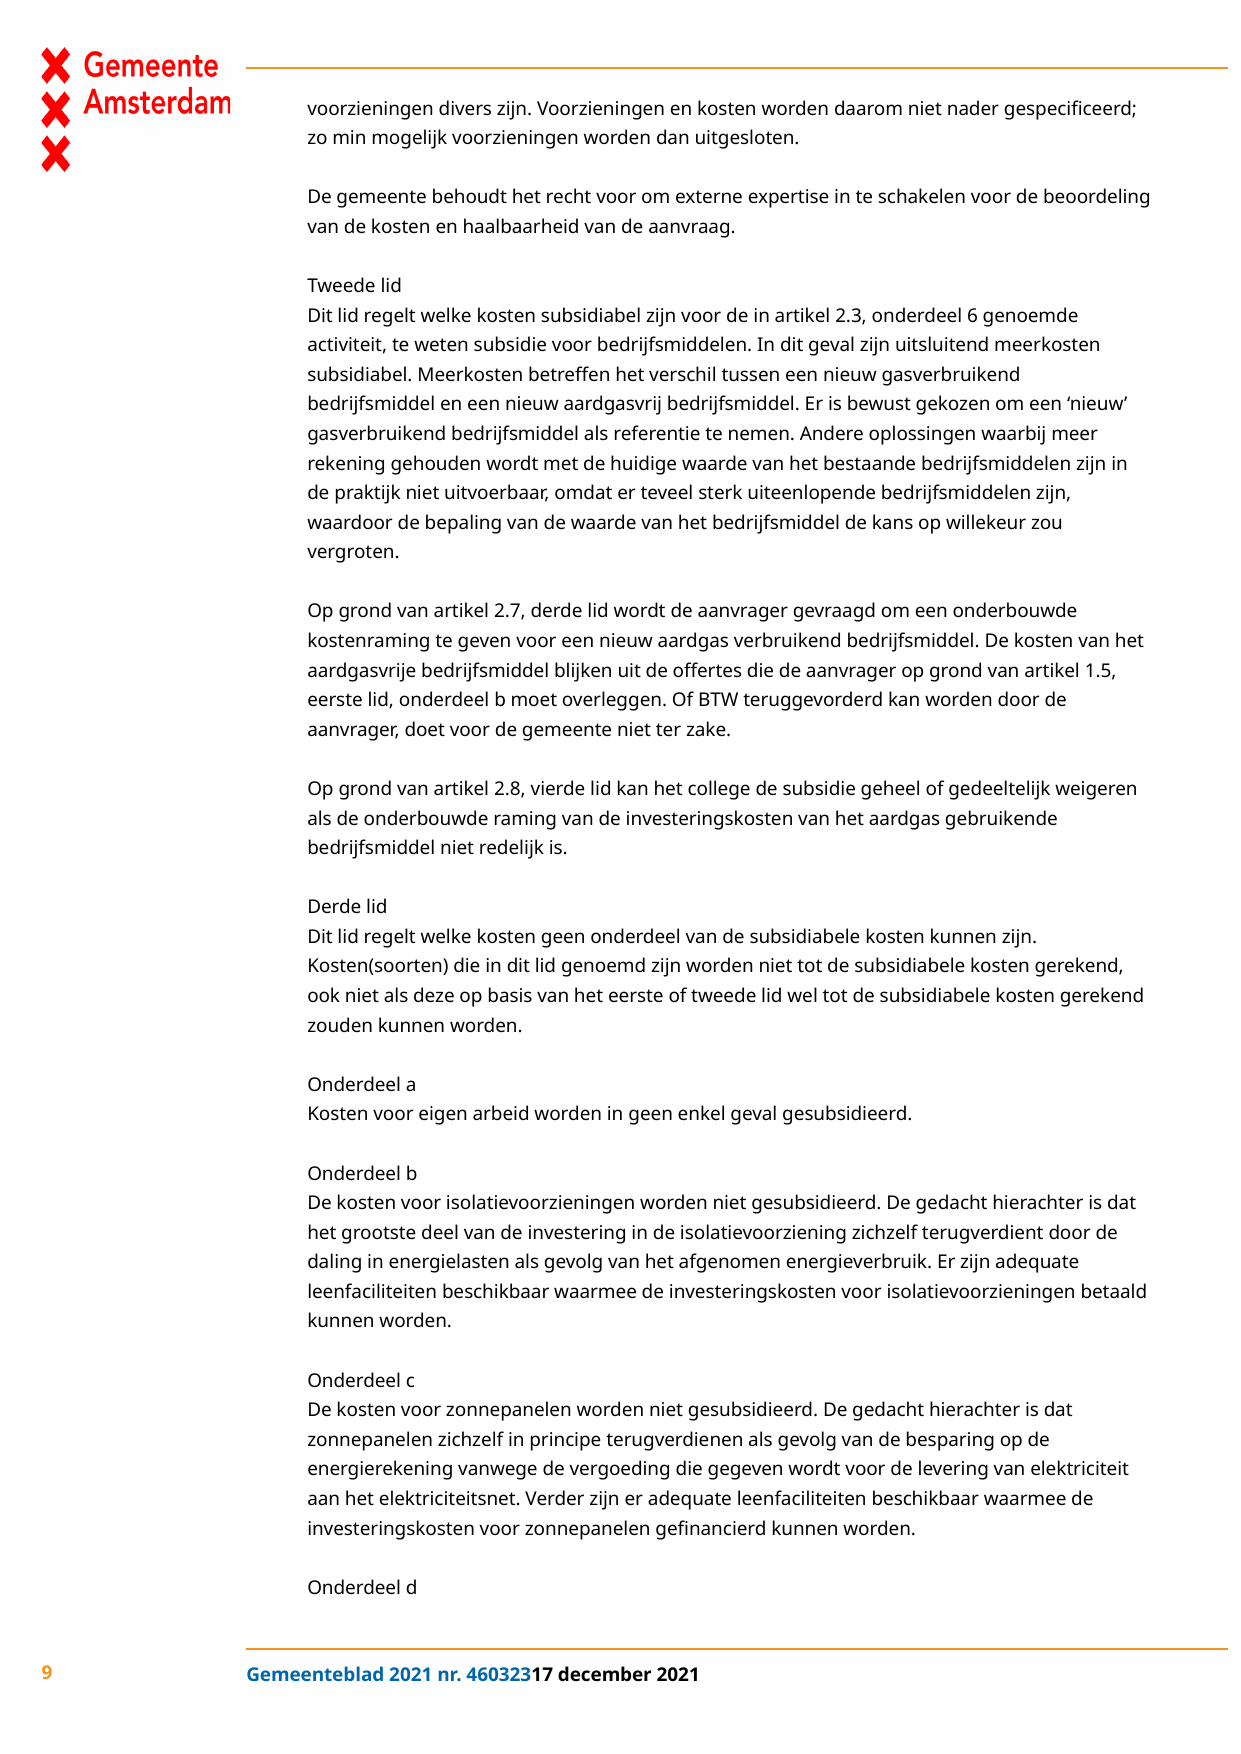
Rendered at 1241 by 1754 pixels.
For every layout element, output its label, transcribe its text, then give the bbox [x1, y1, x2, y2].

list Dit lid regelt welke kosten subsidiabel zijn voor de in artikel 2.3, onderdeel 6 genoemde activiteit, te weten subsidie voor bedrijfsmiddelen. In dit geval zijn uitsluitend meerkosten subsidiabel. Meerkosten betreffen het verschil tussen een nieuw gasverbruikend bedrijfsmiddel en een nieuw aardgasvrij bedrijfsmiddel. Er is bewust gekozen om een ‘nieuw’ gasverbruikend bedrijfsmiddel als referentie te nemen. Andere oplossingen waarbij meer rekening gehouden wordt met de huidige waarde van het bestaande bedrijfsmiddelen zijn in de praktijk niet uitvoerbaar, omdat er teveel sterk uiteenlopende bedrijfsmiddelen zijn, waardoor de bepaling van de waarde van het bedrijfsmiddel de kans op willekeur zou vergroten. [248, 302, 1152, 564]
list Onderdeel a [248, 1071, 1152, 1097]
list Op grond van artikel 2.8, vierde lid kan het college de subsidie geheel of gedeeltelijk weigeren als de onderbouwde raming van de investeringskosten van het aardgas gebruikende bedrijfsmiddel niet redelijk is. [248, 775, 1152, 860]
list Onderdeel b [248, 1160, 1152, 1186]
list De kosten voor isolatievoorzieningen worden niet gesubsidieerd. De gedacht hierachter is dat het grootste deel van de investering in de isolatievoorziening zichzelf terugverdient door de daling in energielasten als gevolg van het afgenomen energieverbruik. Er zijn adequate leenfaciliteiten beschikbaar waarmee de investeringskosten voor isolatievoorzieningen betaald kunnen worden. [248, 1189, 1152, 1333]
list Op grond van artikel 2.7, derde lid wordt de aanvrager gevraagd om een onderbouwde kostenraming te geven voor een nieuw aardgas verbruikend bedrijfsmiddel. De kosten van het aardgasvrije bedrijfsmiddel blijken uit de offertes die de aanvrager op grond van artikel 1.5, eerste lid, onderdeel b moet overleggen. Of BTW teruggevorderd kan worden door de aanvrager, doet voor de gemeente niet ter zake. [248, 598, 1152, 742]
list Kosten voor eigen arbeid worden in geen enkel geval gesubsidieerd. [248, 1101, 1152, 1126]
picture [41, 47, 231, 172]
list voorzieningen divers zijn. Voorzieningen en kosten worden daarom niet nader gespecificeerd; zo min mogelijk voorzieningen worden dan uitgesloten. [248, 95, 1152, 150]
list Tweede lid [248, 272, 1152, 298]
list De gemeente behoudt het recht voor om externe expertise in te schakelen voor de beoordeling van de kosten en haalbaarheid van de aanvraag. [248, 183, 1152, 239]
list Derde lid [248, 893, 1152, 919]
list De kosten voor zonnepanelen worden niet gesubsidieerd. De gedacht hierachter is dat zonnepanelen zichzelf in principe terugverdienen als gevolg van de besparing op de energierekening vanwege de vergoeding die gegeven wordt voor de levering van elektriciteit aan het elektriciteitsnet. Verder zijn er adequate leenfaciliteiten beschikbaar waarmee de investeringskosten voor zonnepanelen gefinancierd kunnen worden. [248, 1396, 1152, 1541]
list Dit lid regelt welke kosten geen onderdeel van de subsidiabele kosten kunnen zijn. Kosten(soorten) die in dit lid genoemd zijn worden niet tot de subsidiabele kosten gerekend, ook niet als deze op basis van het eerste of tweede lid wel tot de subsidiabele kosten gerekend zouden kunnen worden. [248, 923, 1152, 1038]
list Onderdeel d [248, 1574, 1152, 1600]
list Onderdeel c [248, 1367, 1152, 1393]
